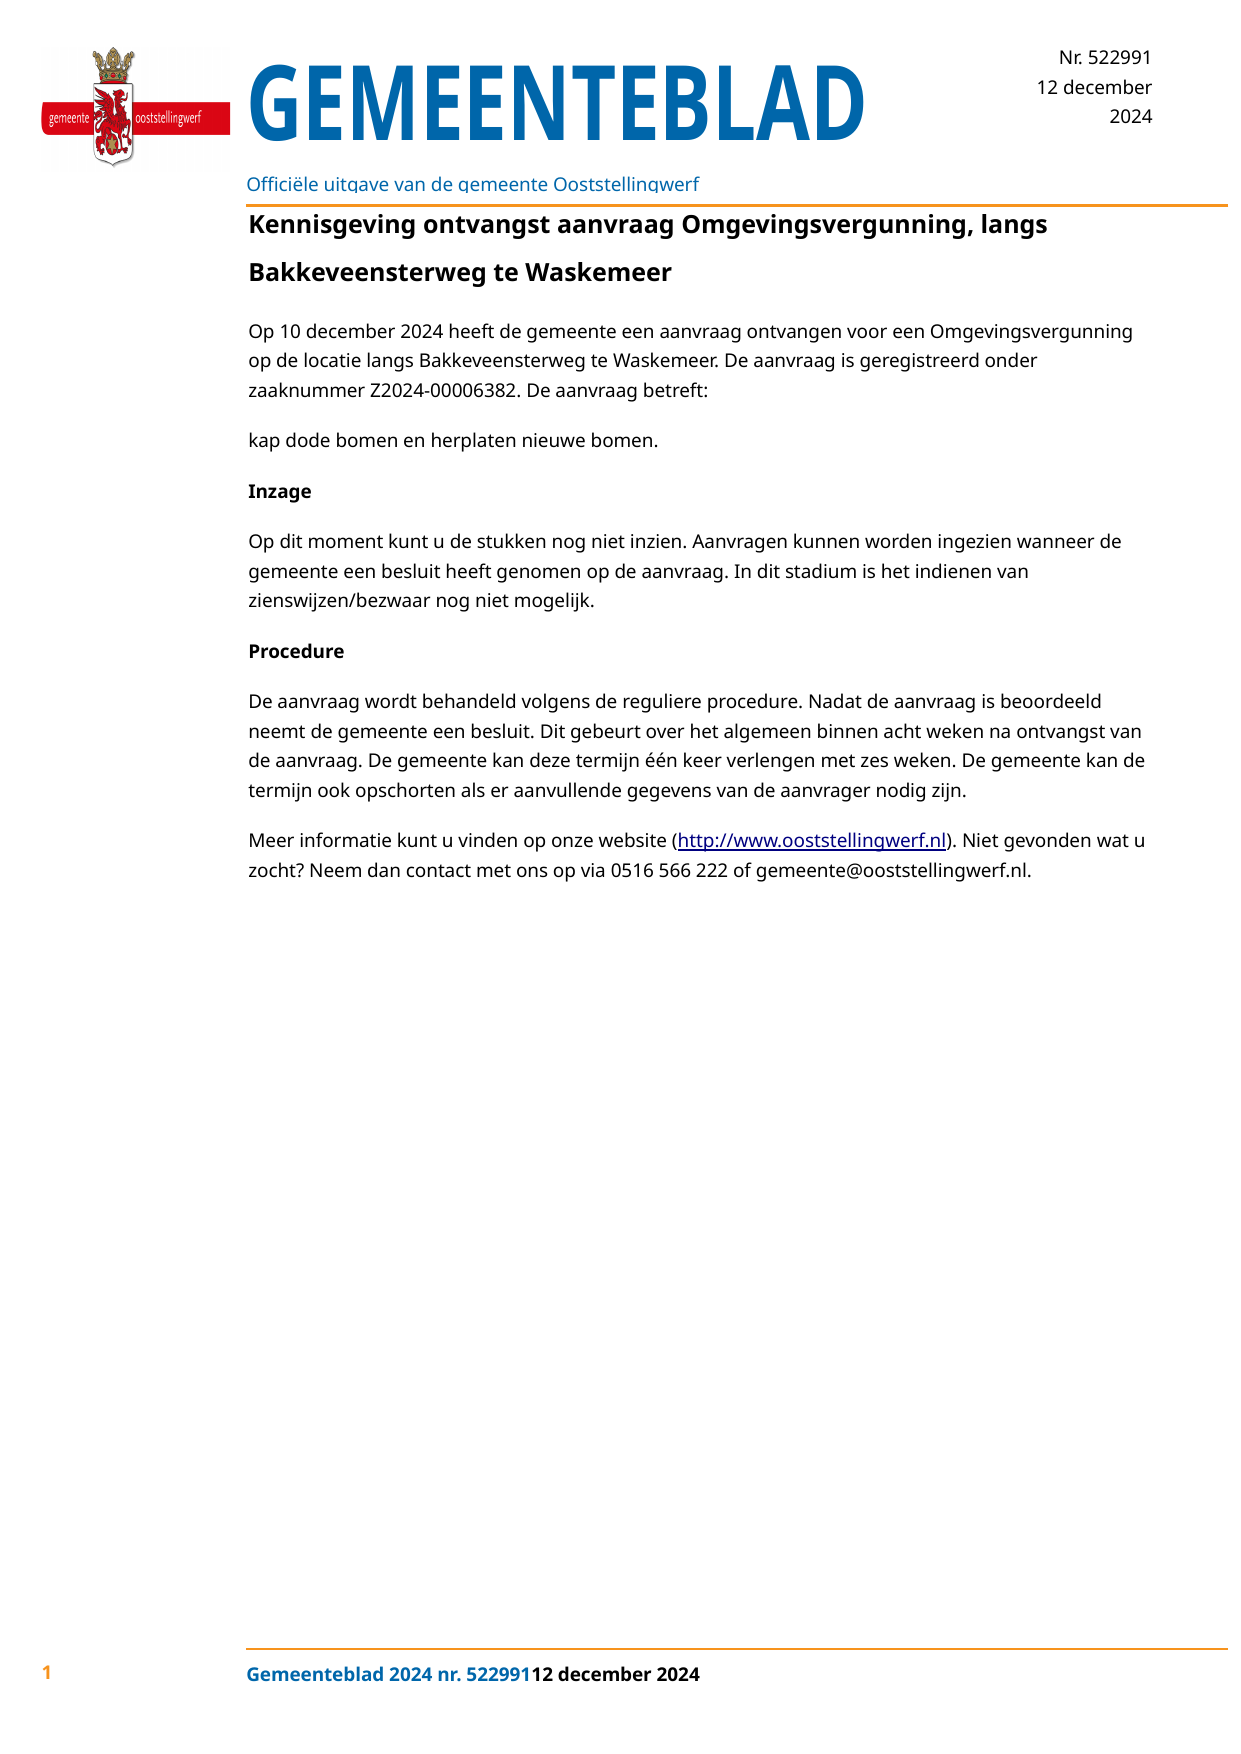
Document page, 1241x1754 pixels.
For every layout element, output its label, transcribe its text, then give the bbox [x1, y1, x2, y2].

text De aanvraag wordt behandeld volgens de reguliere procedure. Nadat de aanvraag is beoordeeld neemt de gemeente een besluit. Dit gebeurt over het algemeen binnen acht weken na ontvangst van de aanvraag. De gemeente kan deze termijn één keer verlengen met zes weken. De gemeente kan de termijn ook opschorten als er aanvullende gegevens van de aanvrager nodig zijn. [248, 688, 1152, 803]
text Inzage [248, 478, 1152, 504]
text Meer informatie kunt u vinden op onze website (http://www.ooststellingwerf.nl). Niet gevonden wat u zocht? Neem dan contact met ons op via 0516 566 222 of gemeente@ooststellingwerf.nl. [248, 827, 1152, 883]
text Op dit moment kunt u de stukken nog niet inzien. Aanvragen kunnen worden ingezien wanneer de gemeente een besluit heeft genomen op de aanvraag. In dit stadium is het indienen van zienswijzen/bezwaar nog niet mogelijk. [248, 528, 1152, 613]
text Op 10 december 2024 heeft de gemeente een aanvraag ontvangen voor een Omgevingsvergunning op de locatie langs Bakkeveensterweg te Waskemeer. De aanvraag is geregistreerd onder zaaknummer Z2024-00006382. De aanvraag betreft: [248, 318, 1152, 403]
text kap dode bomen en herplaten nieuwe bomen. [248, 427, 1152, 453]
picture [41, 47, 231, 172]
text Kennisgeving ontvangst aanvraag Omgevingsvergunning, langs Bakkeveensterweg te Waskemeer [248, 207, 1152, 288]
text Procedure [248, 638, 1152, 664]
